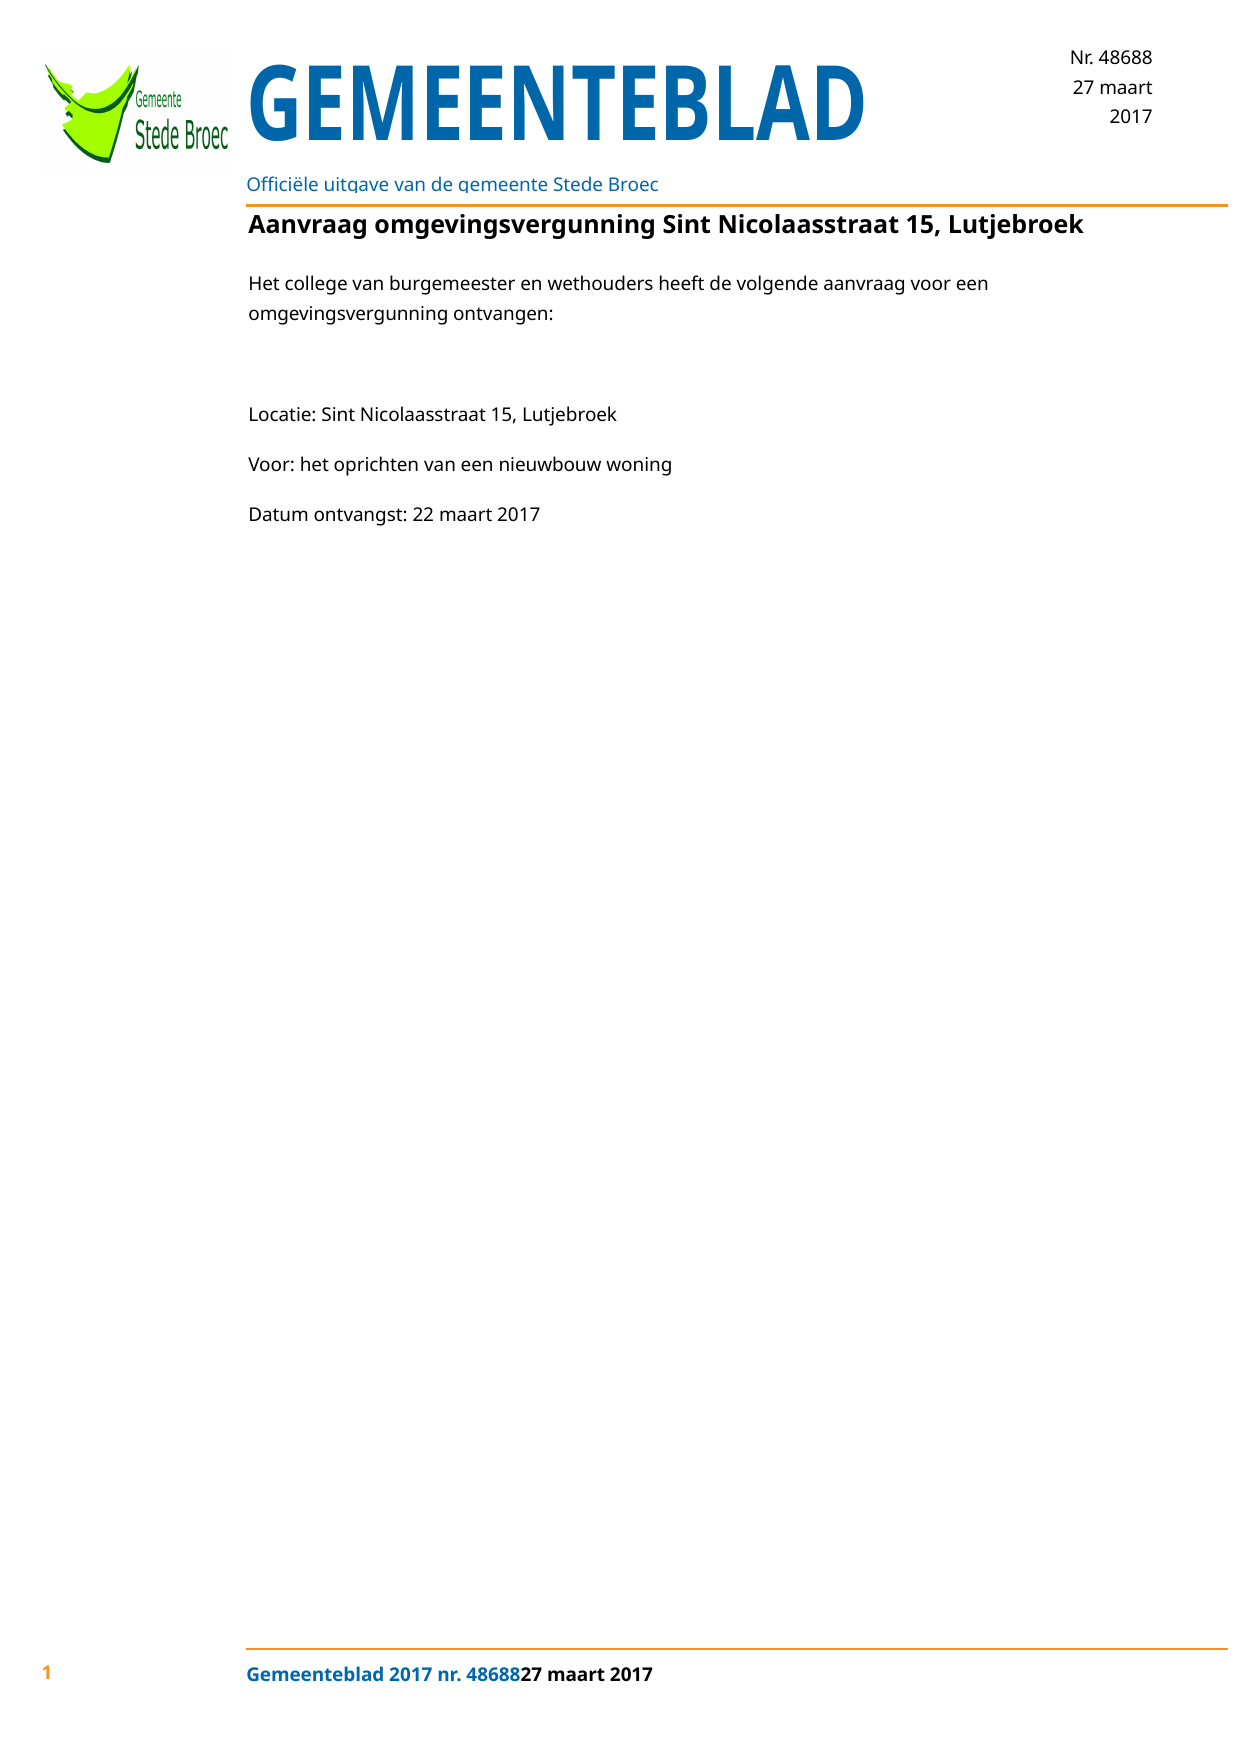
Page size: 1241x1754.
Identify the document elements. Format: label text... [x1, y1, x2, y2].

text Voor: het oprichten van een nieuwbouw woning [248, 451, 1152, 477]
text Locatie: Sint Nicolaasstraat 15, Lutjebroek [248, 401, 1152, 426]
text Datum ontvangst: 22 maart 2017 [248, 502, 1152, 527]
text Het college van burgemeester en wethouders heeft de volgende aanvraag voor een omgevingsvergunning ontvangen: [248, 270, 1152, 326]
text Aanvraag omgevingsvergunning Sint Nicolaasstraat 15, Lutjebroek [248, 207, 1152, 241]
picture [41, 47, 231, 172]
